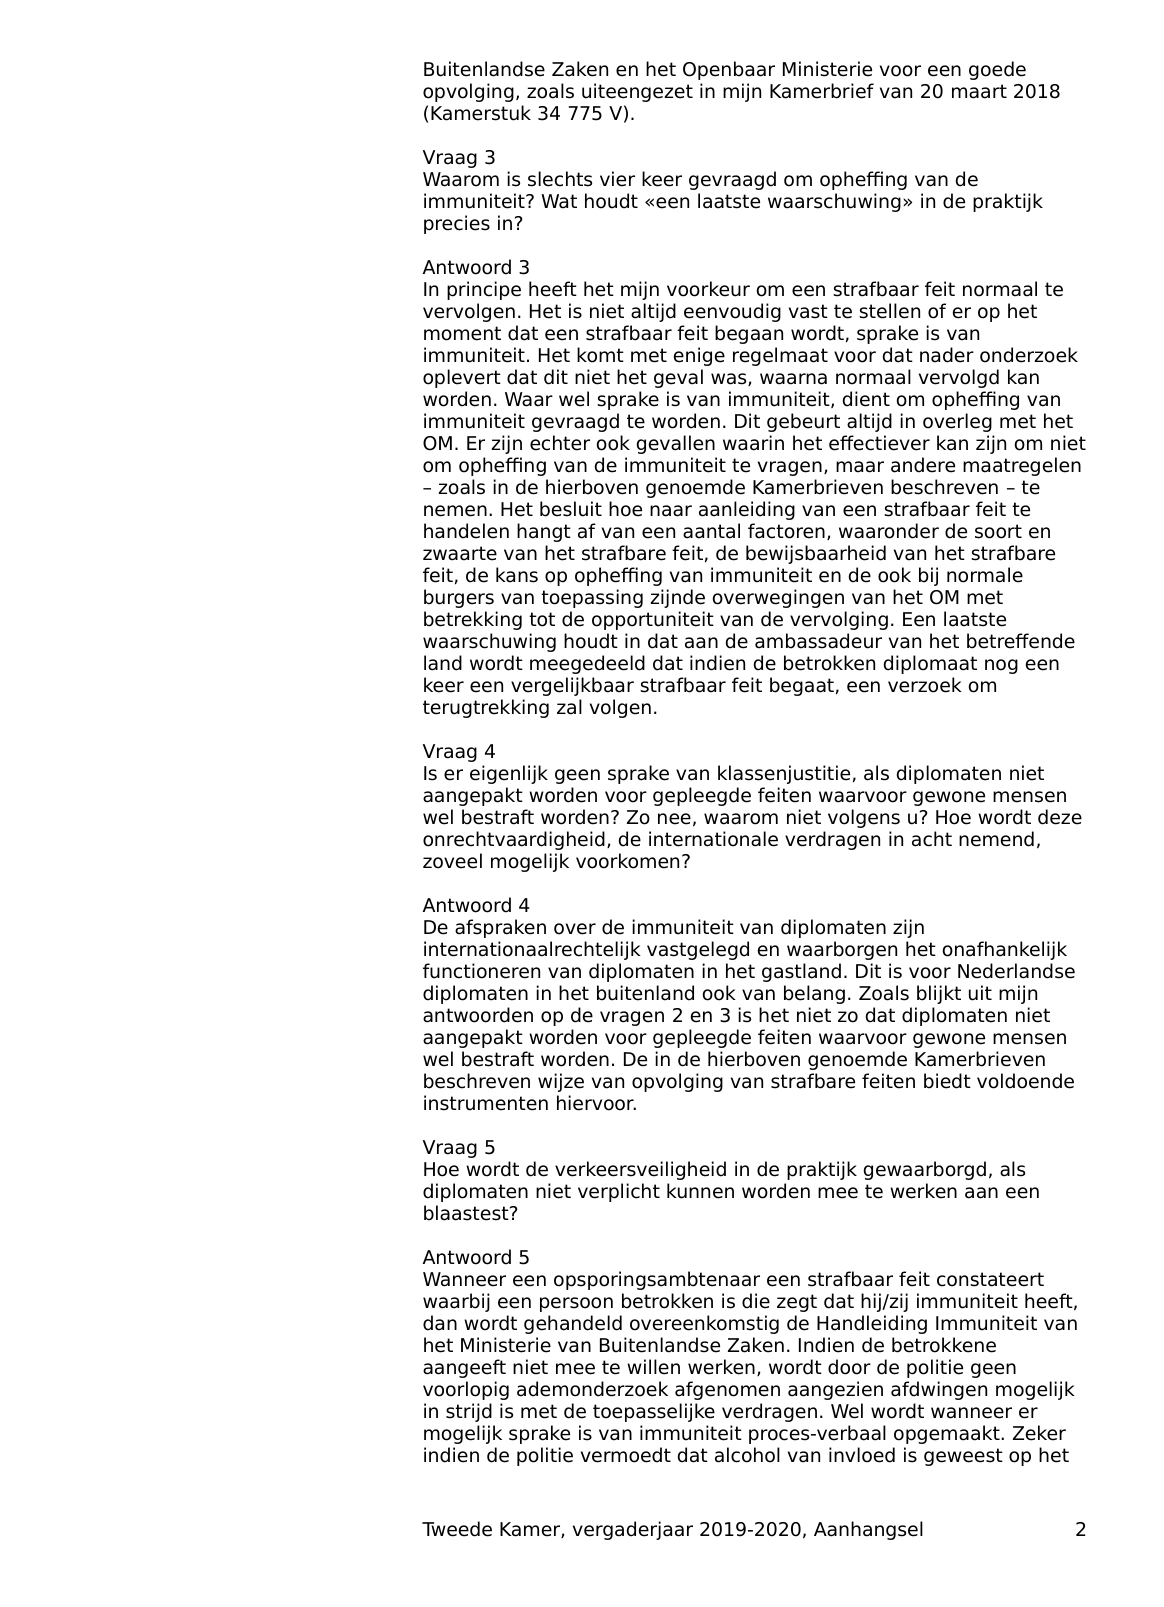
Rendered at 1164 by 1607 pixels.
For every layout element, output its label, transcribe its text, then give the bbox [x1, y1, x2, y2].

text Antwoord 3 [422, 257, 1087, 279]
text In principe heeft het mijn voorkeur om een strafbaar feit normaal te vervolgen. Het is niet altijd eenvoudig vast te stellen of er op het moment dat een strafbaar feit begaan wordt, sprake is van immuniteit. Het komt met enige regelmaat voor dat nader onderzoek oplevert dat dit niet het geval was, waarna normaal vervolgd kan worden. Waar wel sprake is van immuniteit, dient om opheffing van immuniteit gevraagd te worden. Dit gebeurt altijd in overleg met het OM. Er zijn echter ook gevallen waarin het effectiever kan zijn om niet om opheffing van de immuniteit te vragen, maar andere maatregelen – zoals in de hierboven genoemde Kamerbrieven beschreven – te nemen. Het besluit hoe naar aanleiding van een strafbaar feit te handelen hangt af van een aantal factoren, waaronder de soort en zwaarte van het strafbare feit, de bewijsbaarheid van het strafbare feit, de kans op opheffing van immuniteit en de ook bij normale burgers van toepassing zijnde overwegingen van het OM met betrekking tot de opportuniteit van de vervolging. Een laatste waarschuwing houdt in dat aan de ambassadeur van het betreffende land wordt meegedeeld dat indien de betrokken diplomaat nog een keer een vergelijkbaar strafbaar feit begaat, een verzoek om terugtrekking zal volgen. [422, 279, 1087, 719]
text Vraag 3 [422, 147, 1087, 169]
text Buitenlandse Zaken en het Openbaar Ministerie voor een goede opvolging, zoals uiteengezet in mijn Kamerbrief van 20 maart 2018 (Kamerstuk 34 775 V). [422, 59, 1087, 125]
text Antwoord 4 [422, 895, 1087, 917]
text Waarom is slechts vier keer gevraagd om opheffing van de immuniteit? Wat houdt «een laatste waarschuwing» in de praktijk precies in? [422, 169, 1087, 235]
text Hoe wordt de verkeersveiligheid in de praktijk gewaarborgd, als diplomaten niet verplicht kunnen worden mee te werken aan een blaastest? [422, 1159, 1087, 1225]
text Wanneer een opsporingsambtenaar een strafbaar feit constateert waarbij een persoon betrokken is die zegt dat hij/zij immuniteit heeft, dan wordt gehandeld overeenkomstig de Handleiding Immuniteit van het Ministerie van Buitenlandse Zaken. Indien de betrokkene aangeeft niet mee te willen werken, wordt door de politie geen voorlopig ademonderzoek afgenomen aangezien afdwingen mogelijk in strijd is met de toepasselijke verdragen. Wel wordt wanneer er mogelijk sprake is van immuniteit proces-verbaal opgemaakt. Zeker indien de politie vermoedt dat alcohol van invloed is geweest op het [422, 1269, 1087, 1467]
text Antwoord 5 [422, 1247, 1087, 1269]
text Vraag 5 [422, 1137, 1087, 1159]
text Vraag 4 [422, 741, 1087, 763]
text De afspraken over de immuniteit van diplomaten zijn internationaalrechtelijk vastgelegd en waarborgen het onafhankelijk functioneren van diplomaten in het gastland. Dit is voor Nederlandse diplomaten in het buitenland ook van belang. Zoals blijkt uit mijn antwoorden op de vragen 2 en 3 is het niet zo dat diplomaten niet aangepakt worden voor gepleegde feiten waarvoor gewone mensen wel bestraft worden. De in de hierboven genoemde Kamerbrieven beschreven wijze van opvolging van strafbare feiten biedt voldoende instrumenten hiervoor. [422, 917, 1087, 1115]
text Is er eigenlijk geen sprake van klassenjustitie, als diplomaten niet aangepakt worden voor gepleegde feiten waarvoor gewone mensen wel bestraft worden? Zo nee, waarom niet volgens u? Hoe wordt deze onrechtvaardigheid, de internationale verdragen in acht nemend, zoveel mogelijk voorkomen? [422, 763, 1087, 873]
